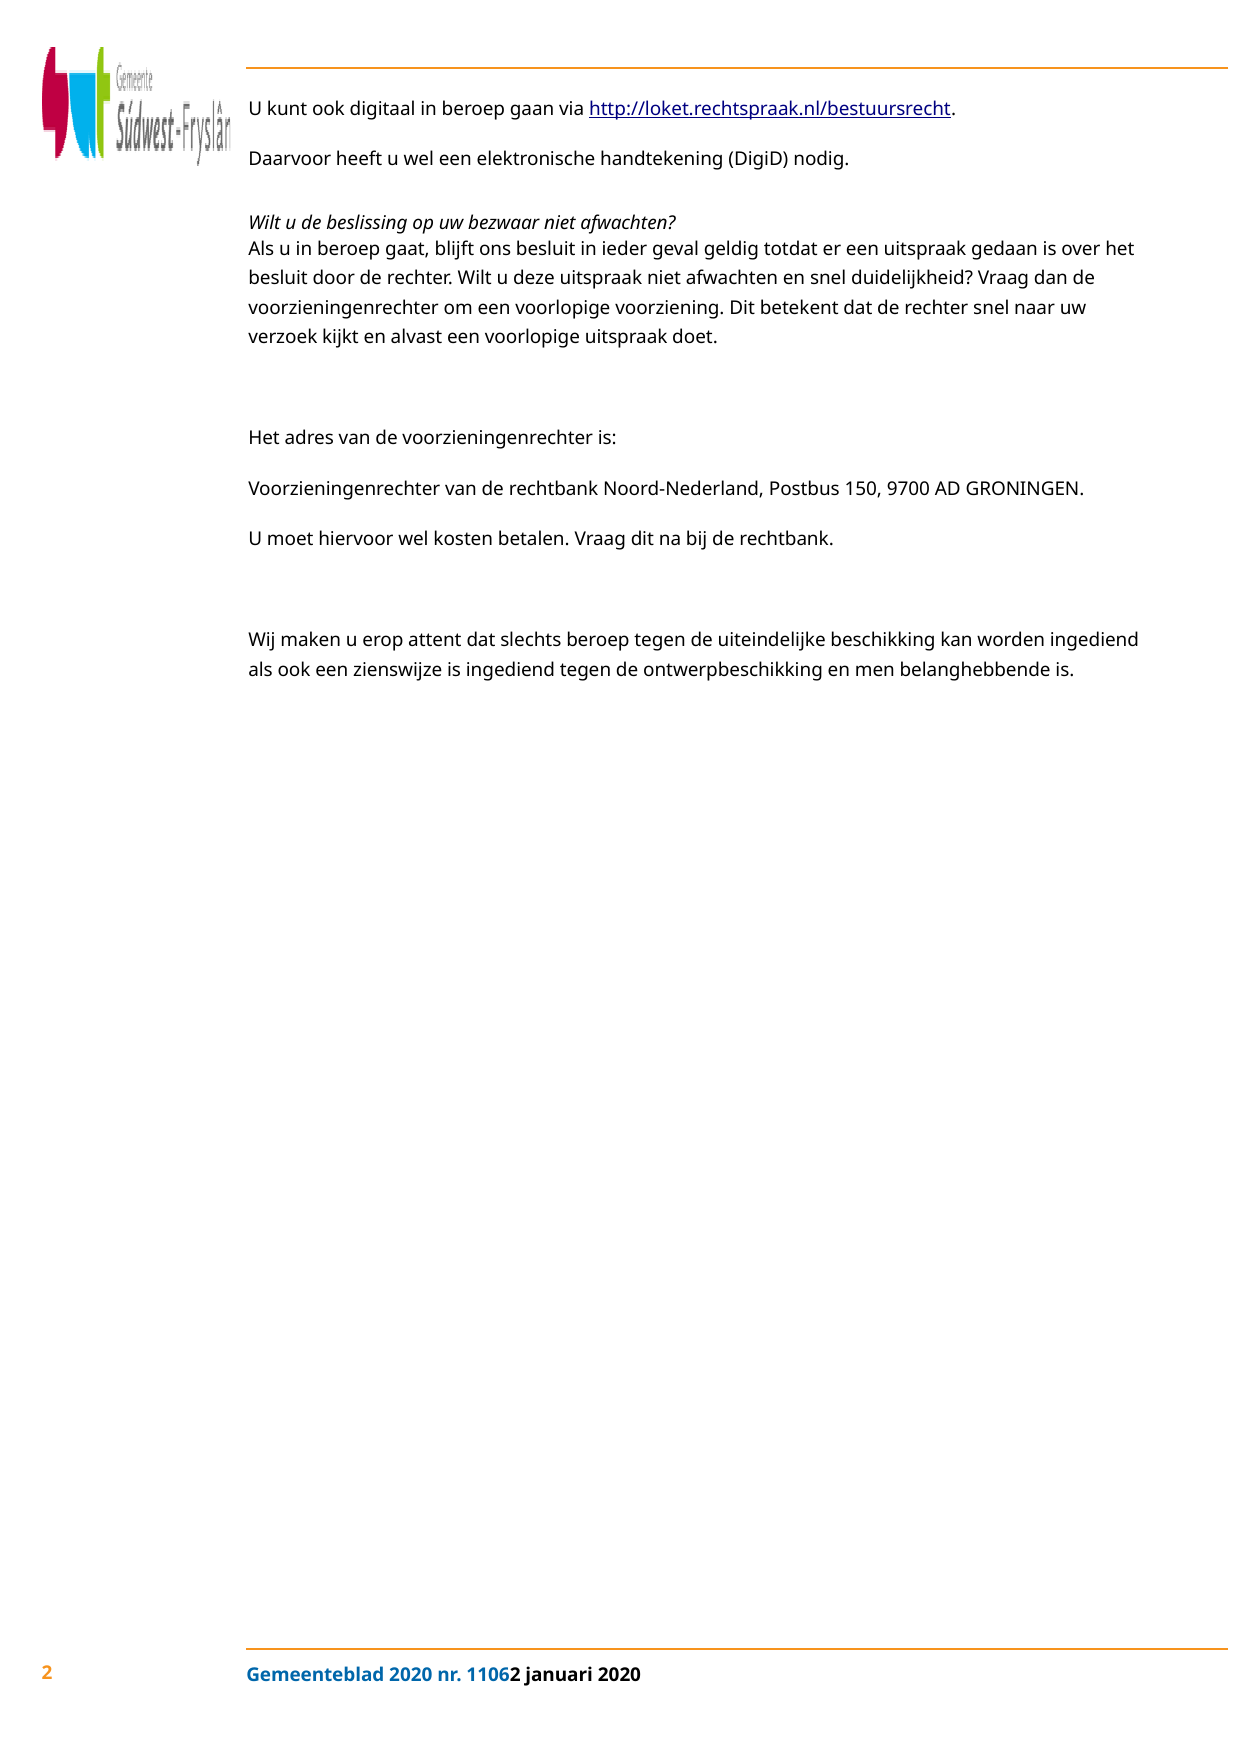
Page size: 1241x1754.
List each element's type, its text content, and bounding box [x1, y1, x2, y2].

picture [41, 47, 231, 172]
text Wilt u de beslissing op uw bezwaar niet afwachten? [248, 209, 1152, 235]
text Daarvoor heeft u wel een elektronische handtekening (DigiD) nodig. [248, 145, 1152, 171]
text Wij maken u erop attent dat slechts beroep tegen de uiteindelijke beschikking kan worden ingediend als ook een zienswijze is ingediend tegen de ontwerpbeschikking en men belanghebbende is. [248, 626, 1152, 681]
text Als u in beroep gaat, blijft ons besluit in ieder geval geldig totdat er een uitspraak gedaan is over het besluit door de rechter. Wilt u deze uitspraak niet afwachten en snel duidelijkheid? Vraag dan de voorzieningenrechter om een voorlopige voorziening. Dit betekent dat de rechter snel naar uw verzoek kijkt en alvast een voorlopige uitspraak doet. [248, 235, 1152, 349]
text U kunt ook digitaal in beroep gaan via http://loket.rechtspraak.nl/bestuursrecht. [248, 95, 1152, 121]
text Het adres van de voorzieningenrechter is: [248, 424, 1152, 450]
text U moet hiervoor wel kosten betalen. Vraag dit na bij de rechtbank. [248, 525, 1152, 551]
text Voorzieningenrechter van de rechtbank Noord-Nederland, Postbus 150, 9700 AD GRONINGEN. [248, 475, 1152, 501]
